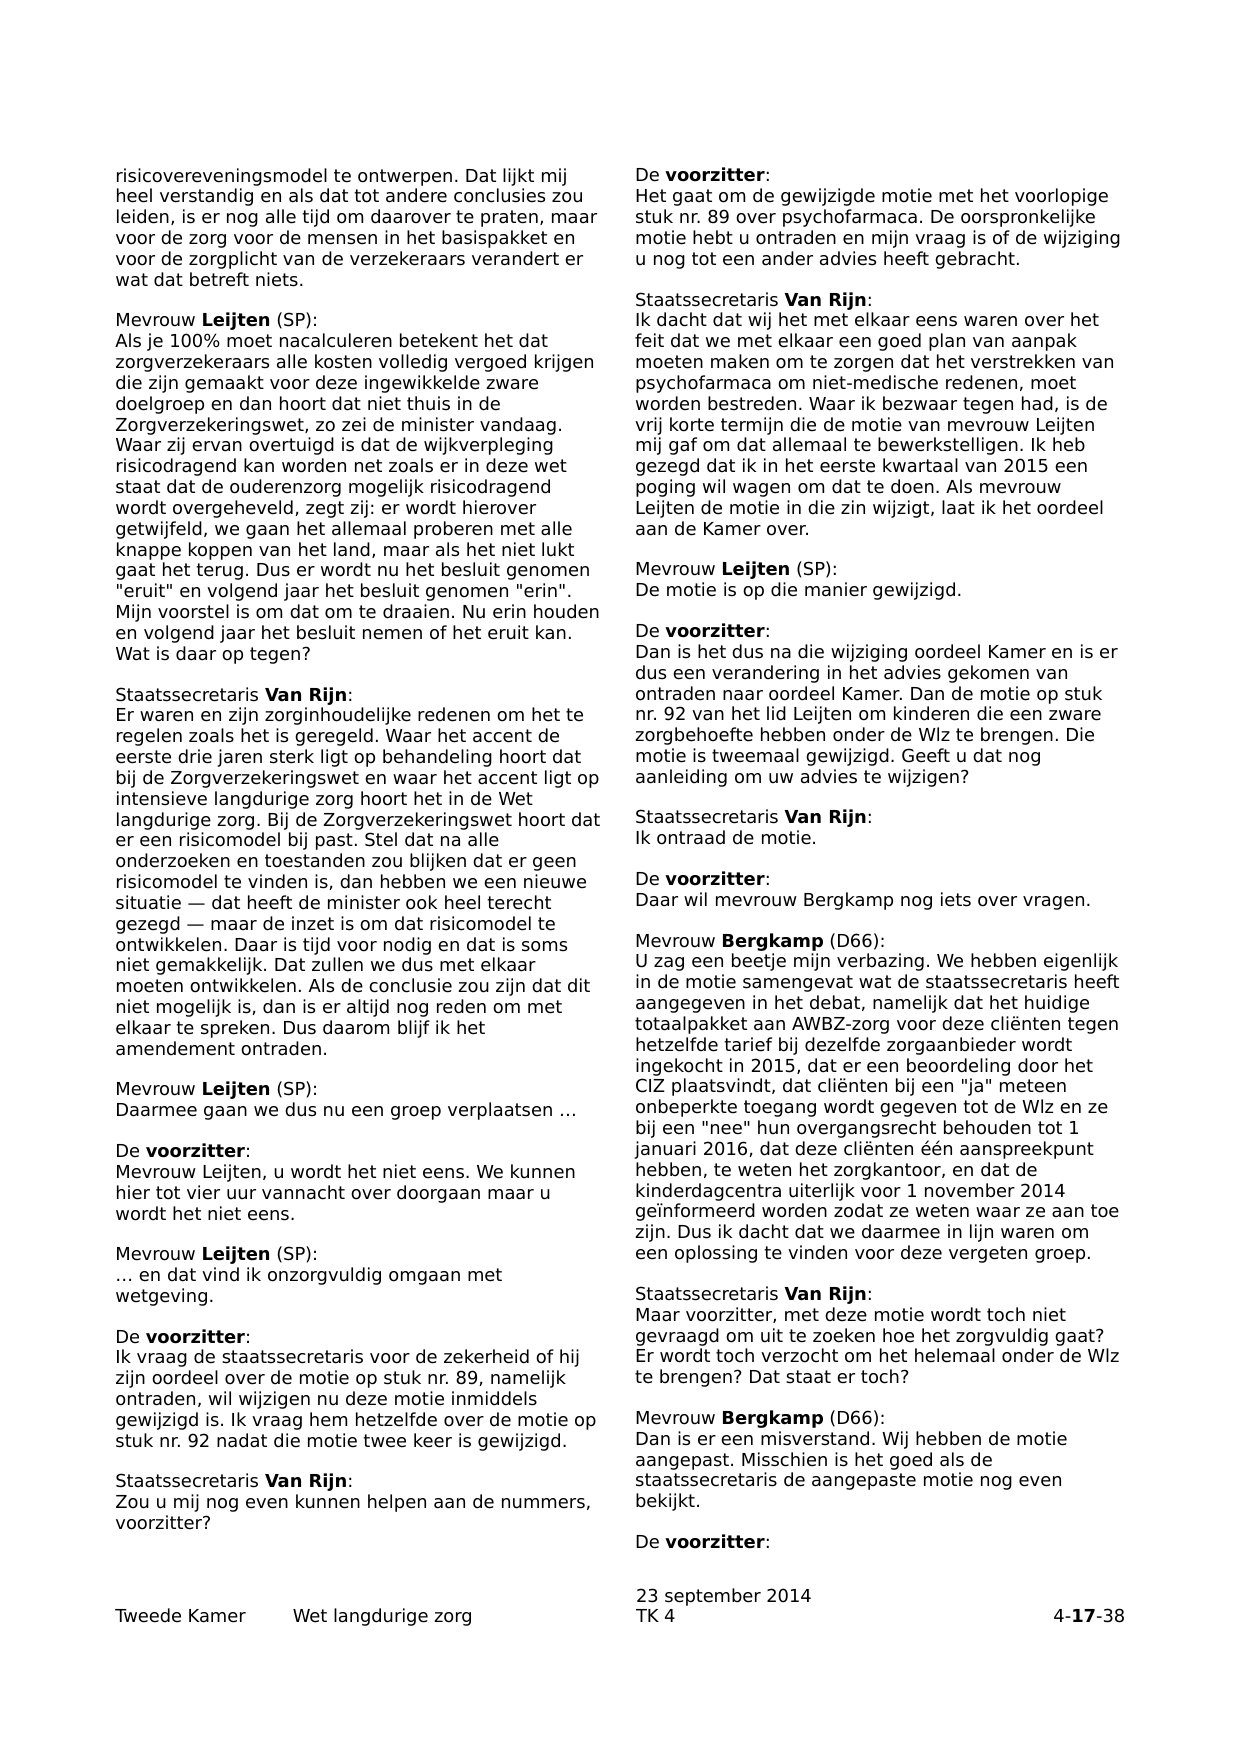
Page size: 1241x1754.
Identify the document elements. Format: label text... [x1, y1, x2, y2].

text Daarmee gaan we dus nu een groep verplaatsen … [115, 1100, 605, 1121]
text … en dat vind ik onzorgvuldig omgaan met wetgeving. [115, 1265, 605, 1306]
text Het gaat om de gewijzigde motie met het voorlopige stuk nr. 89 over psychofarmaca. De oorspronkelijke motie hebt u ontraden en mijn vraag is of de wijziging u nog tot een ander advies heeft gebracht. [635, 186, 1125, 269]
text Mevrouw Leijten (SP): [115, 1079, 605, 1100]
text Maar voorzitter, met deze motie wordt toch niet gevraagd om uit te zoeken hoe het zorgvuldig gaat? Er wordt toch verzocht om het helemaal onder de Wlz te brengen? Dat staat er toch? [635, 1304, 1125, 1388]
text Staatssecretaris Van Rijn: [115, 684, 605, 705]
text risicovereveningsmodel te ontwerpen. Dat lijkt mij heel verstandig en als dat tot andere conclusies zou leiden, is er nog alle tijd om daarover te praten, maar voor de zorg voor de mensen in het basispakket en voor de zorgplicht van de verzekeraars verandert er wat dat betreft niets. [115, 165, 605, 290]
text Mevrouw Leijten, u wordt het niet eens. We kunnen hier tot vier uur vannacht over doorgaan maar u wordt het niet eens. [115, 1162, 605, 1224]
text Staatssecretaris Van Rijn: [635, 289, 1125, 310]
text Mevrouw Leijten (SP): [115, 310, 605, 331]
text Staatssecretaris Van Rijn: [115, 1471, 605, 1492]
text De voorzitter: [635, 1532, 1125, 1553]
text Mevrouw Leijten (SP): [115, 1244, 605, 1265]
text Mevrouw Bergkamp (D66): [635, 931, 1125, 951]
text Zou u mij nog even kunnen helpen aan de nummers, voorzitter? [115, 1492, 605, 1534]
text Staatssecretaris Van Rijn: [635, 1284, 1125, 1304]
text Ik ontraad de motie. [635, 828, 1125, 849]
text Dan is er een misverstand. Wij hebben de motie aangepast. Misschien is het goed als de staatssecretaris de aangepaste motie nog even bekijkt. [635, 1428, 1125, 1512]
text De voorzitter: [635, 869, 1125, 890]
text Daar wil mevrouw Bergkamp nog iets over vragen. [635, 890, 1125, 911]
text Dan is het dus na die wijziging oordeel Kamer en is er dus een verandering in het advies gekomen van ontraden naar oordeel Kamer. Dan de motie op stuk nr. 92 van het lid Leijten om kinderen die een zware zorgbehoefte hebben onder de Wlz te brengen. Die motie is tweemaal gewijzigd. Geeft u dat nog aanleiding om uw advies te wijzigen? [635, 642, 1125, 787]
text U zag een beetje mijn verbazing. We hebben eigenlijk in de motie samengevat wat de staatssecretaris heeft aangegeven in het debat, namelijk dat het huidige totaalpakket aan AWBZ-zorg voor deze cliënten tegen hetzelfde tarief bij dezelfde zorgaanbieder wordt ingekocht in 2015, dat er een beoordeling door het CIZ plaatsvindt, dat cliënten bij een "ja" meteen onbeperkte toegang wordt gegeven tot de Wlz en ze bij een "nee" hun overgangsrecht behouden tot 1 januari 2016, dat deze cliënten één aanspreekpunt hebben, te weten het zorgkantoor, en dat de kinderdagcentra uiterlijk voor 1 november 2014 geïnformeerd worden zodat ze weten waar ze aan toe zijn. Dus ik dacht dat we daarmee in lijn waren om een oplossing te vinden voor deze vergeten groep. [635, 951, 1125, 1264]
text Ik dacht dat wij het met elkaar eens waren over het feit dat we met elkaar een goed plan van aanpak moeten maken om te zorgen dat het verstrekken van psychofarmaca om niet-medische redenen, moet worden bestreden. Waar ik bezwaar tegen had, is de vrij korte termijn die de motie van mevrouw Leijten mij gaf om dat allemaal te bewerkstelligen. Ik heb gezegd dat ik in het eerste kwartaal van 2015 een poging wil wagen om dat te doen. Als mevrouw Leijten de motie in die zin wijzigt, laat ik het oordeel aan de Kamer over. [635, 310, 1125, 539]
text Er waren en zijn zorginhoudelijke redenen om het te regelen zoals het is geregeld. Waar het accent de eerste drie jaren sterk ligt op behandeling hoort dat bij de Zorgverzekeringswet en waar het accent ligt op intensieve langdurige zorg hoort het in de Wet langdurige zorg. Bij de Zorgverzekeringswet hoort dat er een risicomodel bij past. Stel dat na alle onderzoeken en toestanden zou blijken dat er geen risicomodel te vinden is, dan hebben we een nieuwe situatie — dat heeft de minister ook heel terecht gezegd — maar de inzet is om dat risicomodel te ontwikkelen. Daar is tijd voor nodig en dat is soms niet gemakkelijk. Dat zullen we dus met elkaar moeten ontwikkelen. Als de conclusie zou zijn dat dit niet mogelijk is, dan is er altijd nog reden om met elkaar te spreken. Dus daarom blijf ik het amendement ontraden. [115, 705, 605, 1059]
text De voorzitter: [635, 621, 1125, 642]
text Als je 100% moet nacalculeren betekent het dat zorgverzekeraars alle kosten volledig vergoed krijgen die zijn gemaakt voor deze ingewikkelde zware doelgroep en dan hoort dat niet thuis in de Zorgverzekeringswet, zo zei de minister vandaag. Waar zij ervan overtuigd is dat de wijkverpleging risicodragend kan worden net zoals er in deze wet staat dat de ouderenzorg mogelijk risicodragend wordt overgeheveld, zegt zij: er wordt hierover getwijfeld, we gaan het allemaal proberen met alle knappe koppen van het land, maar als het niet lukt gaat het terug. Dus er wordt nu het besluit genomen "eruit" en volgend jaar het besluit genomen "erin". Mijn voorstel is om dat om te draaien. Nu erin houden en volgend jaar het besluit nemen of het eruit kan. Wat is daar op tegen? [115, 331, 605, 664]
text De motie is op die manier gewijzigd. [635, 580, 1125, 601]
text Mevrouw Leijten (SP): [635, 559, 1125, 580]
text De voorzitter: [115, 1326, 605, 1347]
text De voorzitter: [635, 165, 1125, 186]
text Mevrouw Bergkamp (D66): [635, 1408, 1125, 1428]
text Ik vraag de staatssecretaris voor de zekerheid of hij zijn oordeel over de motie op stuk nr. 89, namelijk ontraden, wil wijzigen nu deze motie inmiddels gewijzigd is. Ik vraag hem hetzelfde over de motie op stuk nr. 92 nadat die motie twee keer is gewijzigd. [115, 1347, 605, 1451]
text De voorzitter: [115, 1141, 605, 1162]
text Staatssecretaris Van Rijn: [635, 807, 1125, 828]
